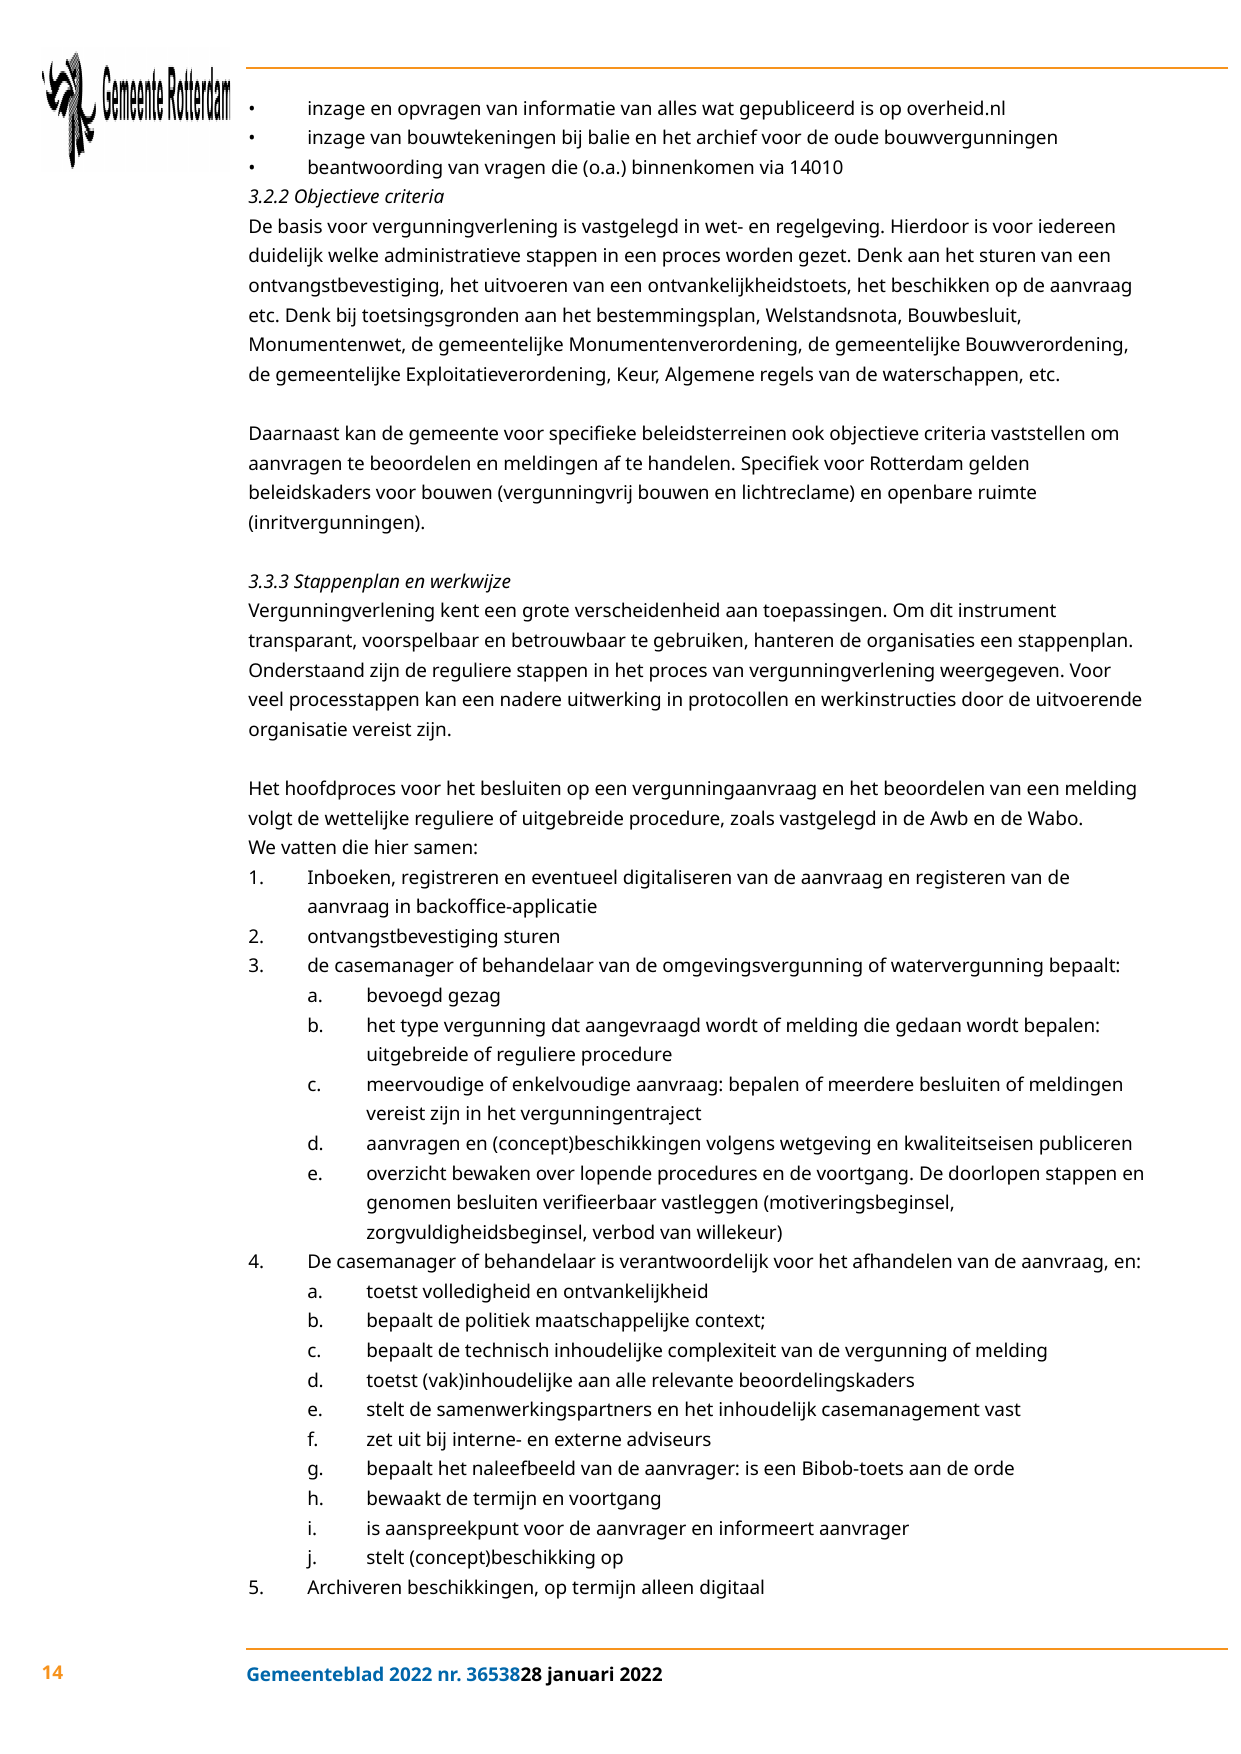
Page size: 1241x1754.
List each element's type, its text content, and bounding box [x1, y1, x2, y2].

list inzage van bouwtekeningen bij balie en het archief voor de oude bouwvergunningen [248, 124, 1152, 150]
list aanvragen en (concept)beschikkingen volgens wetgeving en kwaliteitseisen publiceren [307, 1130, 1152, 1156]
list bevoegd gezag [307, 982, 1152, 1008]
text Het hoofdproces voor het besluiten op een vergunningaanvraag en het beoordelen van een melding volgt de wettelijke reguliere of uitgebreide procedure, zoals vastgelegd in de Awb en de Wabo. [248, 775, 1152, 831]
list bepaalt de technisch inhoudelijke complexiteit van de vergunning of melding [307, 1337, 1152, 1363]
list toetst volledigheid en ontvankelijkheid [307, 1278, 1152, 1304]
list ontvangstbevestiging sturen [248, 923, 1152, 949]
list Inboeken, registreren en eventueel digitaliseren van de aanvraag en registeren van de aanvraag in backoffice-applicatie [248, 864, 1152, 919]
list meervoudige of enkelvoudige aanvraag: bepalen of meerdere besluiten of meldingen vereist zijn in het vergunningentraject [307, 1071, 1152, 1126]
text We vatten die hier samen: [248, 834, 1152, 860]
text Vergunningverlening kent een grote verscheidenheid aan toepassingen. Om dit instrument transparant, voorspelbaar en betrouwbaar te gebruiken, hanteren de organisaties een stappenplan. Onderstaand zijn de reguliere stappen in het proces van vergunning­verlening weergegeven. Voor veel processtappen kan een nadere uitwerking in protocollen en werkinstructies door de uitvoerende organisatie vereist zijn. [248, 598, 1152, 742]
list stelt de samenwerkingspartners en het inhou­delijk casemanagement vast [307, 1396, 1152, 1422]
text Daarnaast kan de gemeente voor specifieke beleidsterreinen ook objectieve criteria vaststellen om aan­vragen te beoordelen en meldingen af te handelen. Specifiek voor Rotterdam gelden beleidskaders voor bouwen (vergunningvrij bouwen en lichtreclame) en openbare ruimte (inritvergunningen). [248, 420, 1152, 535]
list toetst (vak)inhoudelijke aan alle relevante beoordelingskaders [307, 1367, 1152, 1393]
list beantwoording van vragen die (o.a.) binnenkomen via 14010 [248, 154, 1152, 180]
list de casemanager of behandelaar van de omge­vingsvergunning of watervergunning bepaalt: [248, 953, 1152, 978]
list zet uit bij interne- en externe adviseurs [307, 1426, 1152, 1452]
text 3.2.2 Objectieve criteria [248, 183, 1152, 209]
list overzicht bewaken over lopende procedures en de voortgang. De doorlopen stappen en genomen besluiten verifieerbaar vastleggen (motiveringsbeginsel, zorgvuldigheidsbeginsel, verbod van willekeur) [307, 1160, 1152, 1245]
list stelt (concept)beschikking op [307, 1544, 1152, 1570]
text De basis voor vergunningverlening is vastgelegd in wet- en regelgeving. Hierdoor is voor iedereen duidelijk welke administratieve stappen in een proces worden gezet. Denk aan het sturen van een ontvangstbevestiging, het uitvoeren van een ontvankelijkheidstoets, het beschikken op de aanvraag etc. Denk bij toetsingsgronden aan het bestemmingsplan, Welstandsnota, Bouwbesluit, Monumentenwet, de gemeentelijke Monumentenverordening, de gemeentelijke Bouwverordening, de gemeentelijke Exploitatieverordening, Keur, Algemene regels van de waterschappen, etc. [248, 213, 1152, 387]
list inzage en opvragen van informatie van alles wat gepubliceerd is op overheid.nl [248, 95, 1152, 121]
list bepaalt het naleefbeeld van de aanvrager: is een Bibob-toets aan de orde [307, 1456, 1152, 1481]
picture [41, 47, 231, 172]
list bewaakt de termijn en voortgang [307, 1485, 1152, 1511]
list Archiveren beschikkingen, op termijn alleen digitaal [248, 1574, 1152, 1600]
text 3.3.3 Stappenplan en werkwijze [248, 568, 1152, 594]
list bepaalt de politiek maatschappelijke context; [307, 1308, 1152, 1333]
list het type vergunning dat aangevraagd wordt of melding die gedaan wordt bepalen: uitgebreide of reguliere procedure [307, 1012, 1152, 1067]
list is aanspreekpunt voor de aanvrager en informeert aanvrager [307, 1515, 1152, 1541]
list De casemanager of behandelaar is verantwoorde­lijk voor het afhandelen van de aanvraag, en: [248, 1248, 1152, 1274]
